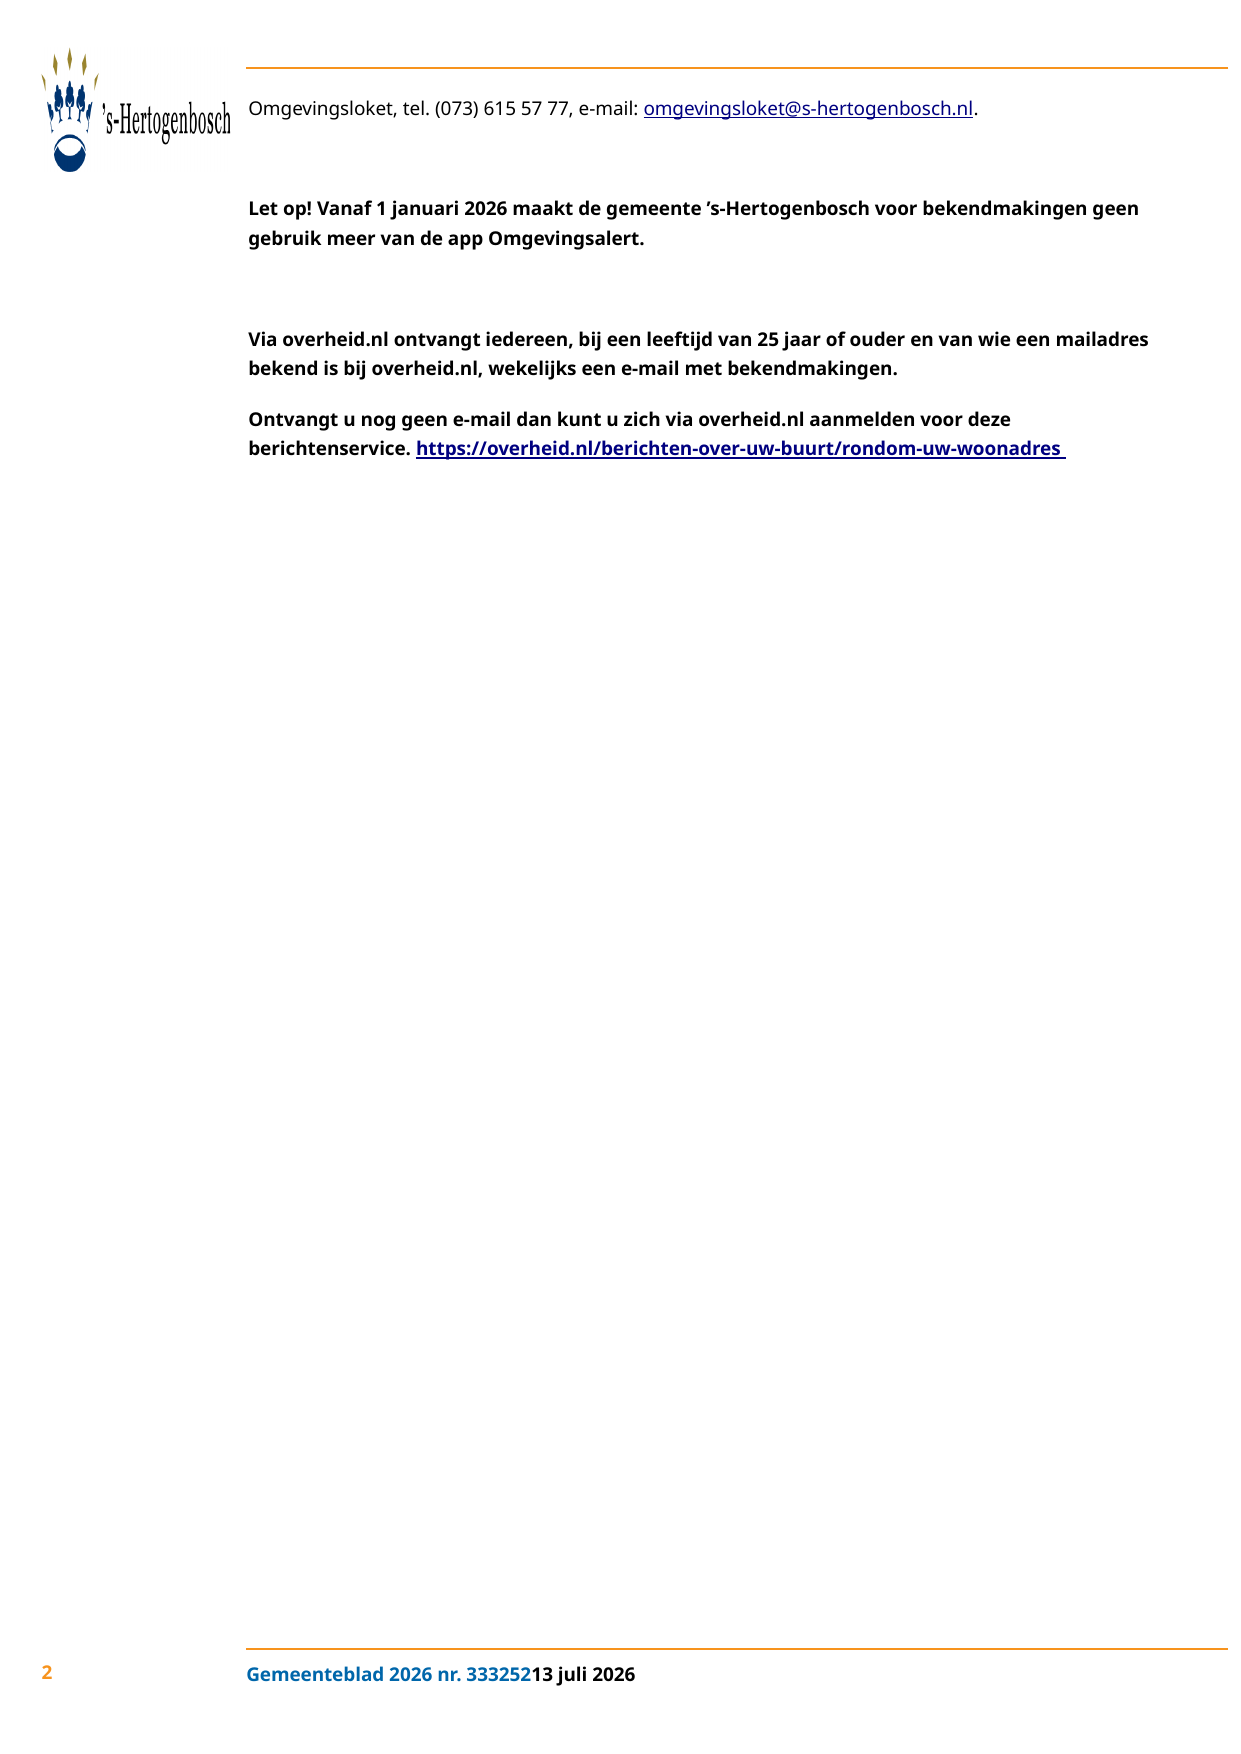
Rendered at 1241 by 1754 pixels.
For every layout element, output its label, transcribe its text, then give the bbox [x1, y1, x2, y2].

text Omgevingsloket, tel. (073) 615 57 77, e-mail: omgevingsloket@s-hertogenbosch.nl. [248, 95, 1152, 121]
text Let op! Vanaf 1 januari 2026 maakt de gemeente ’s-Hertogenbosch voor bekendmakingen geen gebruik meer van de app Omgevingsalert. [248, 196, 1152, 251]
picture [41, 47, 231, 172]
text Via overheid.nl ontvangt iedereen, bij een leeftijd van 25 jaar of ouder en van wie een mailadres bekend is bij overheid.nl, wekelijks een e-mail met bekendmakingen. [248, 326, 1152, 381]
text Ontvangt u nog geen e-mail dan kunt u zich via overheid.nl aanmelden voor deze berichtenservice. https://overheid.nl/berichten-over-uw-buurt/rondom-uw-woonadres [248, 406, 1152, 461]
